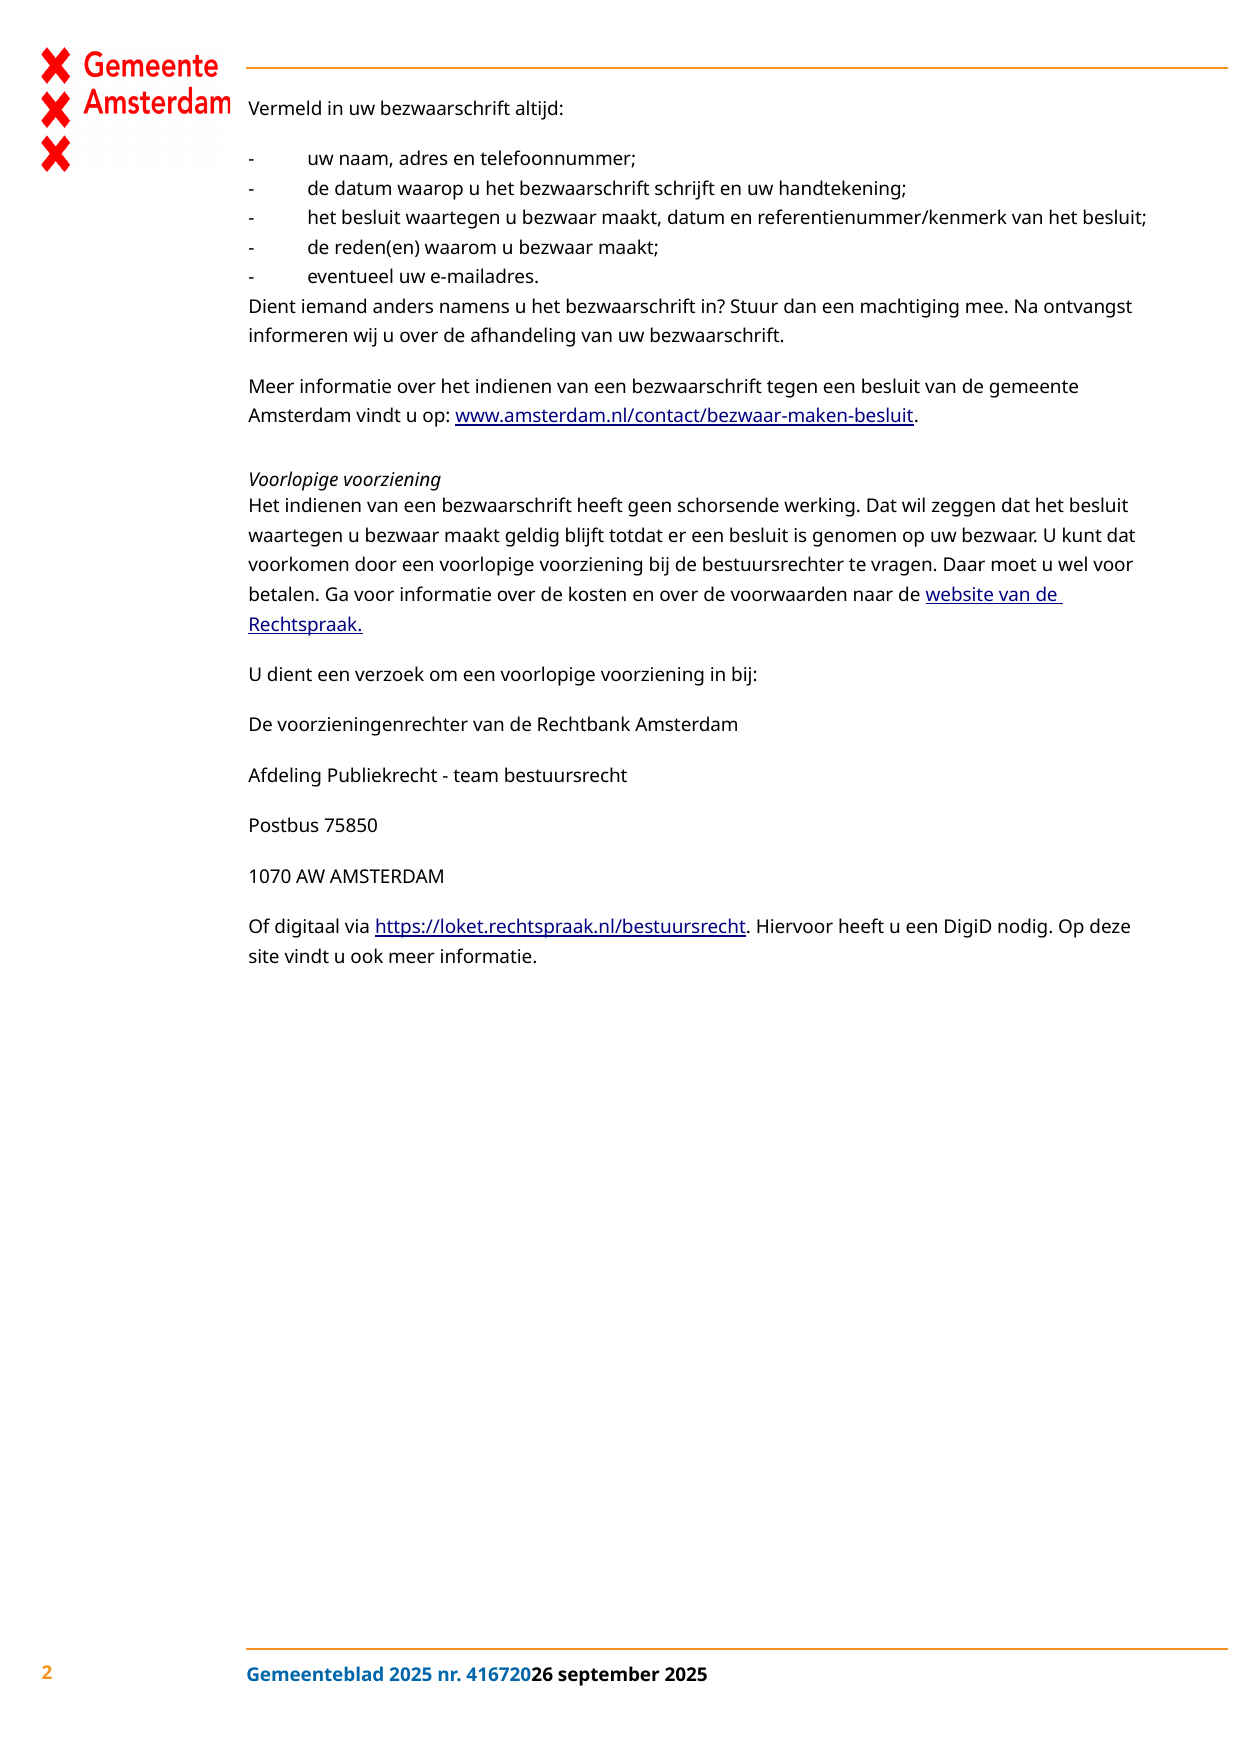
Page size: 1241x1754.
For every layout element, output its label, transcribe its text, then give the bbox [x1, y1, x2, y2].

list het besluit waartegen u bezwaar maakt, datum en referentienummer/kenmerk van het besluit; [248, 204, 1152, 230]
text Dient iemand anders namens u het bezwaarschrift in? Stuur dan een machtiging mee. Na ontvangst informeren wij u over de afhandeling van uw bezwaarschrift. [248, 293, 1152, 348]
list uw naam, adres en telefoonnummer; [248, 145, 1152, 171]
text Voorlopige voorziening [248, 467, 1152, 492]
text Of digitaal via https://loket.rechtspraak.nl/bestuursrecht. Hiervoor heeft u een DigiD nodig. Op deze site vindt u ook meer informatie. [248, 913, 1152, 968]
text Afdeling Publiekrecht - team bestuursrecht [248, 762, 1152, 788]
list eventueel uw e-mailadres. [248, 263, 1152, 289]
text De voorzieningenrechter van de Rechtbank Amsterdam [248, 712, 1152, 737]
picture [41, 47, 231, 172]
text Het indienen van een bezwaarschrift heeft geen schorsende werking. Dat wil zeggen dat het besluit waartegen u bezwaar maakt geldig blijft totdat er een besluit is genomen op uw bezwaar. U kunt dat voorkomen door een voorlopige voorziening bij de bestuursrechter te vragen. Daar moet u wel voor betalen. Ga voor informatie over de kosten en over de voorwaarden naar de website van de Rechtspraak. [248, 492, 1152, 636]
text Vermeld in uw bezwaarschrift altijd: [248, 95, 1152, 121]
list de reden(en) waarom u bezwaar maakt; [248, 234, 1152, 260]
text Postbus 75850 [248, 812, 1152, 838]
text U dient een verzoek om een voorlopige voorziening in bij: [248, 661, 1152, 687]
text 1070 AW AMSTERDAM [248, 863, 1152, 888]
list de datum waarop u het bezwaarschrift schrijft en uw handtekening; [248, 175, 1152, 201]
text Meer informatie over het indienen van een bezwaarschrift tegen een besluit van de gemeente Amsterdam vindt u op: www.amsterdam.nl/contact/bezwaar-maken-besluit. [248, 373, 1152, 428]
